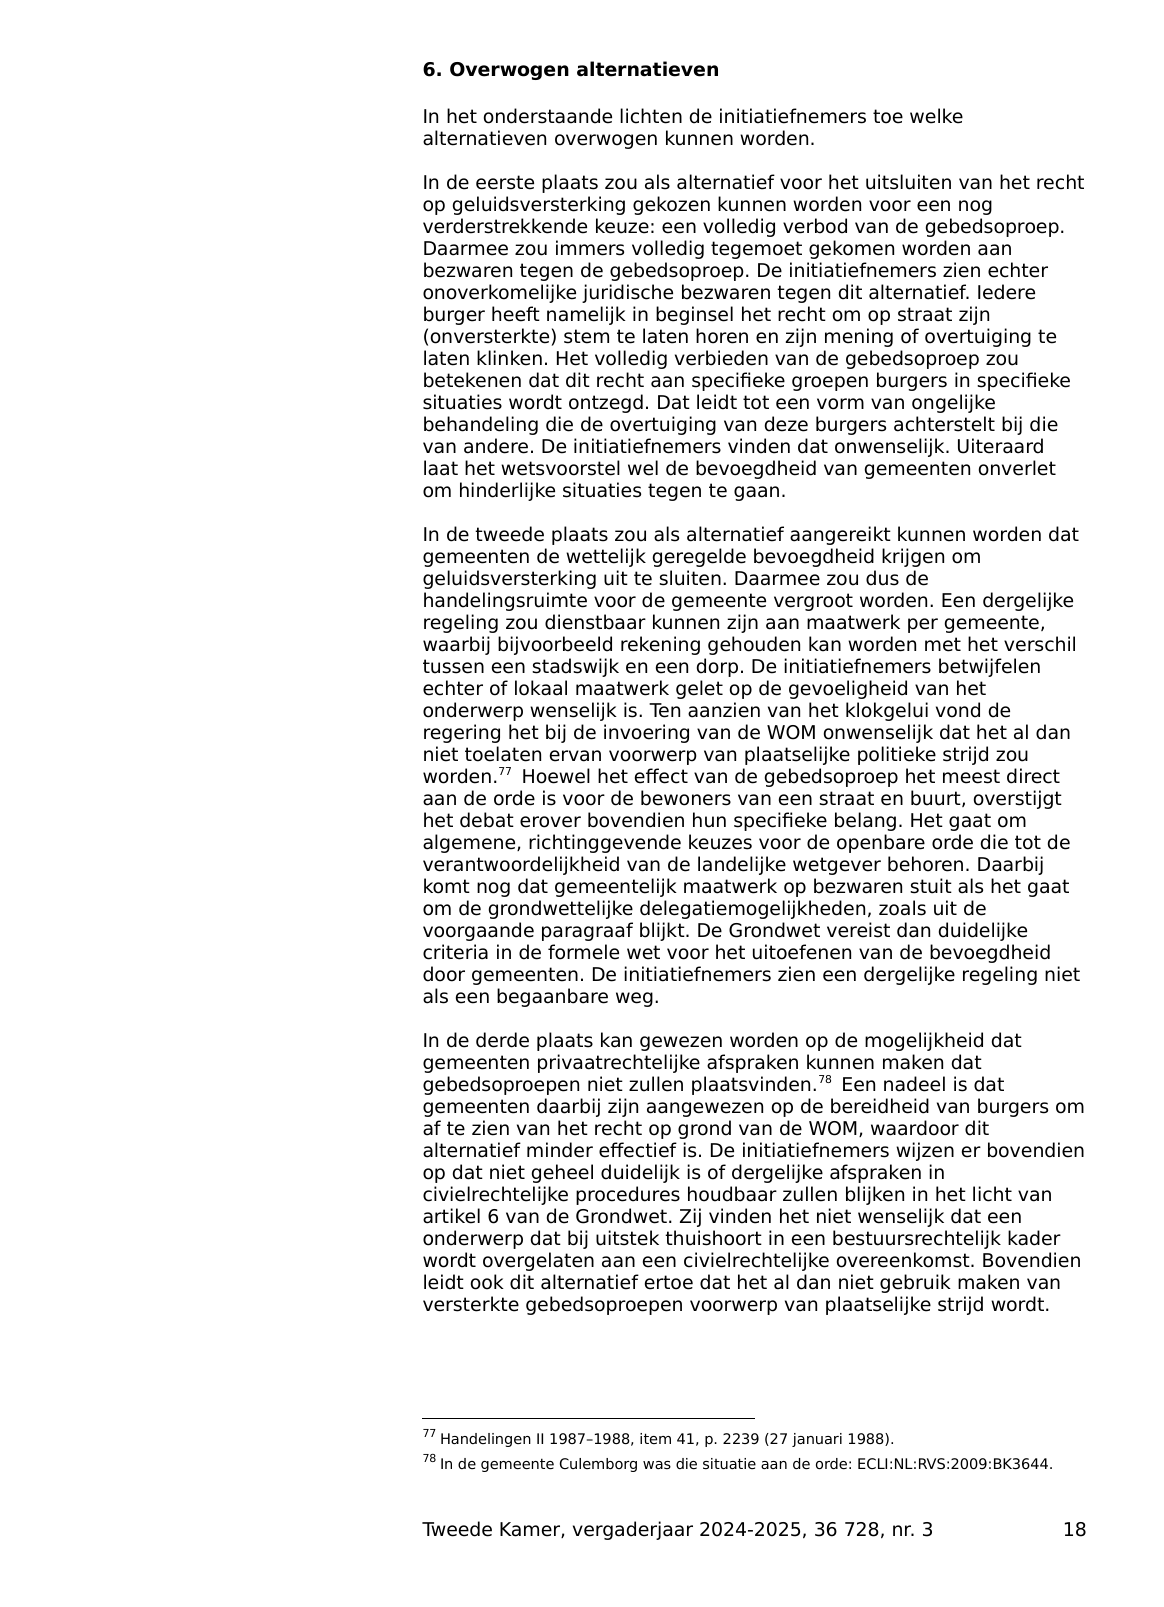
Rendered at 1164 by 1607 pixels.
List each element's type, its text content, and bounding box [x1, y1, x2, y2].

text In de tweede plaats zou als alternatief aangereikt kunnen worden dat gemeenten de wettelijk geregelde bevoegdheid krijgen om geluidsversterking uit te sluiten. Daarmee zou dus de handelingsruimte voor de gemeente vergroot worden. Een dergelijke regeling zou dienstbaar kunnen zijn aan maatwerk per gemeente, waarbij bijvoorbeeld rekening gehouden kan worden met het verschil tussen een stadswijk en een dorp. De initiatiefnemers betwijfelen echter of lokaal maatwerk gelet op de gevoeligheid van het onderwerp wenselijk is. Ten aanzien van het klokgelui vond de regering het bij de invoering van de WOM onwenselijk dat het al dan niet toelaten ervan voorwerp van plaatselijke politieke strijd zou worden. Hoewel het effect van de gebedsoproep het meest direct aan de orde is voor de bewoners van een straat en buurt, overstijgt het debat erover bovendien hun specifieke belang. Het gaat om algemene, richtinggevende keuzes voor de openbare orde die tot de verantwoordelijkheid van de landelijke wetgever behoren. Daarbij komt nog dat gemeentelijk maatwerk op bezwaren stuit als het gaat om de grondwettelijke delegatiemogelijkheden, zoals uit de voorgaande paragraaf blijkt. De Grondwet vereist dan duidelijke criteria in de formele wet voor het uitoefenen van de bevoegdheid door gemeenten. De initiatiefnemers zien een dergelijke regeling niet als een begaanbare weg. [422, 524, 1087, 1008]
text In het onderstaande lichten de initiatiefnemers toe welke alternatieven overwogen kunnen worden. [422, 106, 1087, 150]
text In de gemeente Culemborg was die situatie aan de orde: ECLI:NL:RVS:2009:BK3644. [422, 1452, 1087, 1474]
subtitle 6. Overwogen alternatieven [422, 59, 1087, 81]
text Handelingen II 1987–1988, item 41, p. 2239 (27 januari 1988). [422, 1427, 1087, 1449]
text In de derde plaats kan gewezen worden op de mogelijkheid dat gemeenten privaatrechtelijke afspraken kunnen maken dat gebedsoproepen niet zullen plaatsvinden. Een nadeel is dat gemeenten daarbij zijn aangewezen op de bereidheid van burgers om af te zien van het recht op grond van de WOM, waardoor dit alternatief minder effectief is. De initiatiefnemers wijzen er bovendien op dat niet geheel duidelijk is of dergelijke afspraken in civielrechtelijke procedures houdbaar zullen blijken in het licht van artikel 6 van de Grondwet. Zij vinden het niet wenselijk dat een onderwerp dat bij uitstek thuishoort in een bestuursrechtelijk kader wordt overgelaten aan een civielrechtelijke overeenkomst. Bovendien leidt ook dit alternatief ertoe dat het al dan niet gebruik maken van versterkte gebedsoproepen voorwerp van plaatselijke strijd wordt. [422, 1030, 1087, 1316]
text In de eerste plaats zou als alternatief voor het uitsluiten van het recht op geluidsversterking gekozen kunnen worden voor een nog verderstrekkende keuze: een volledig verbod van de gebedsoproep. Daarmee zou immers volledig tegemoet gekomen worden aan bezwaren tegen de gebedsoproep. De initiatiefnemers zien echter onoverkomelijke juridische bezwaren tegen dit alternatief. Iedere burger heeft namelijk in beginsel het recht om op straat zijn (onversterkte) stem te laten horen en zijn mening of overtuiging te laten klinken. Het volledig verbieden van de gebedsoproep zou betekenen dat dit recht aan specifieke groepen burgers in specifieke situaties wordt ontzegd. Dat leidt tot een vorm van ongelijke behandeling die de overtuiging van deze burgers achterstelt bij die van andere. De initiatiefnemers vinden dat onwenselijk. Uiteraard laat het wetsvoorstel wel de bevoegdheid van gemeenten onverlet om hinderlijke situaties tegen te gaan. [422, 172, 1087, 502]
